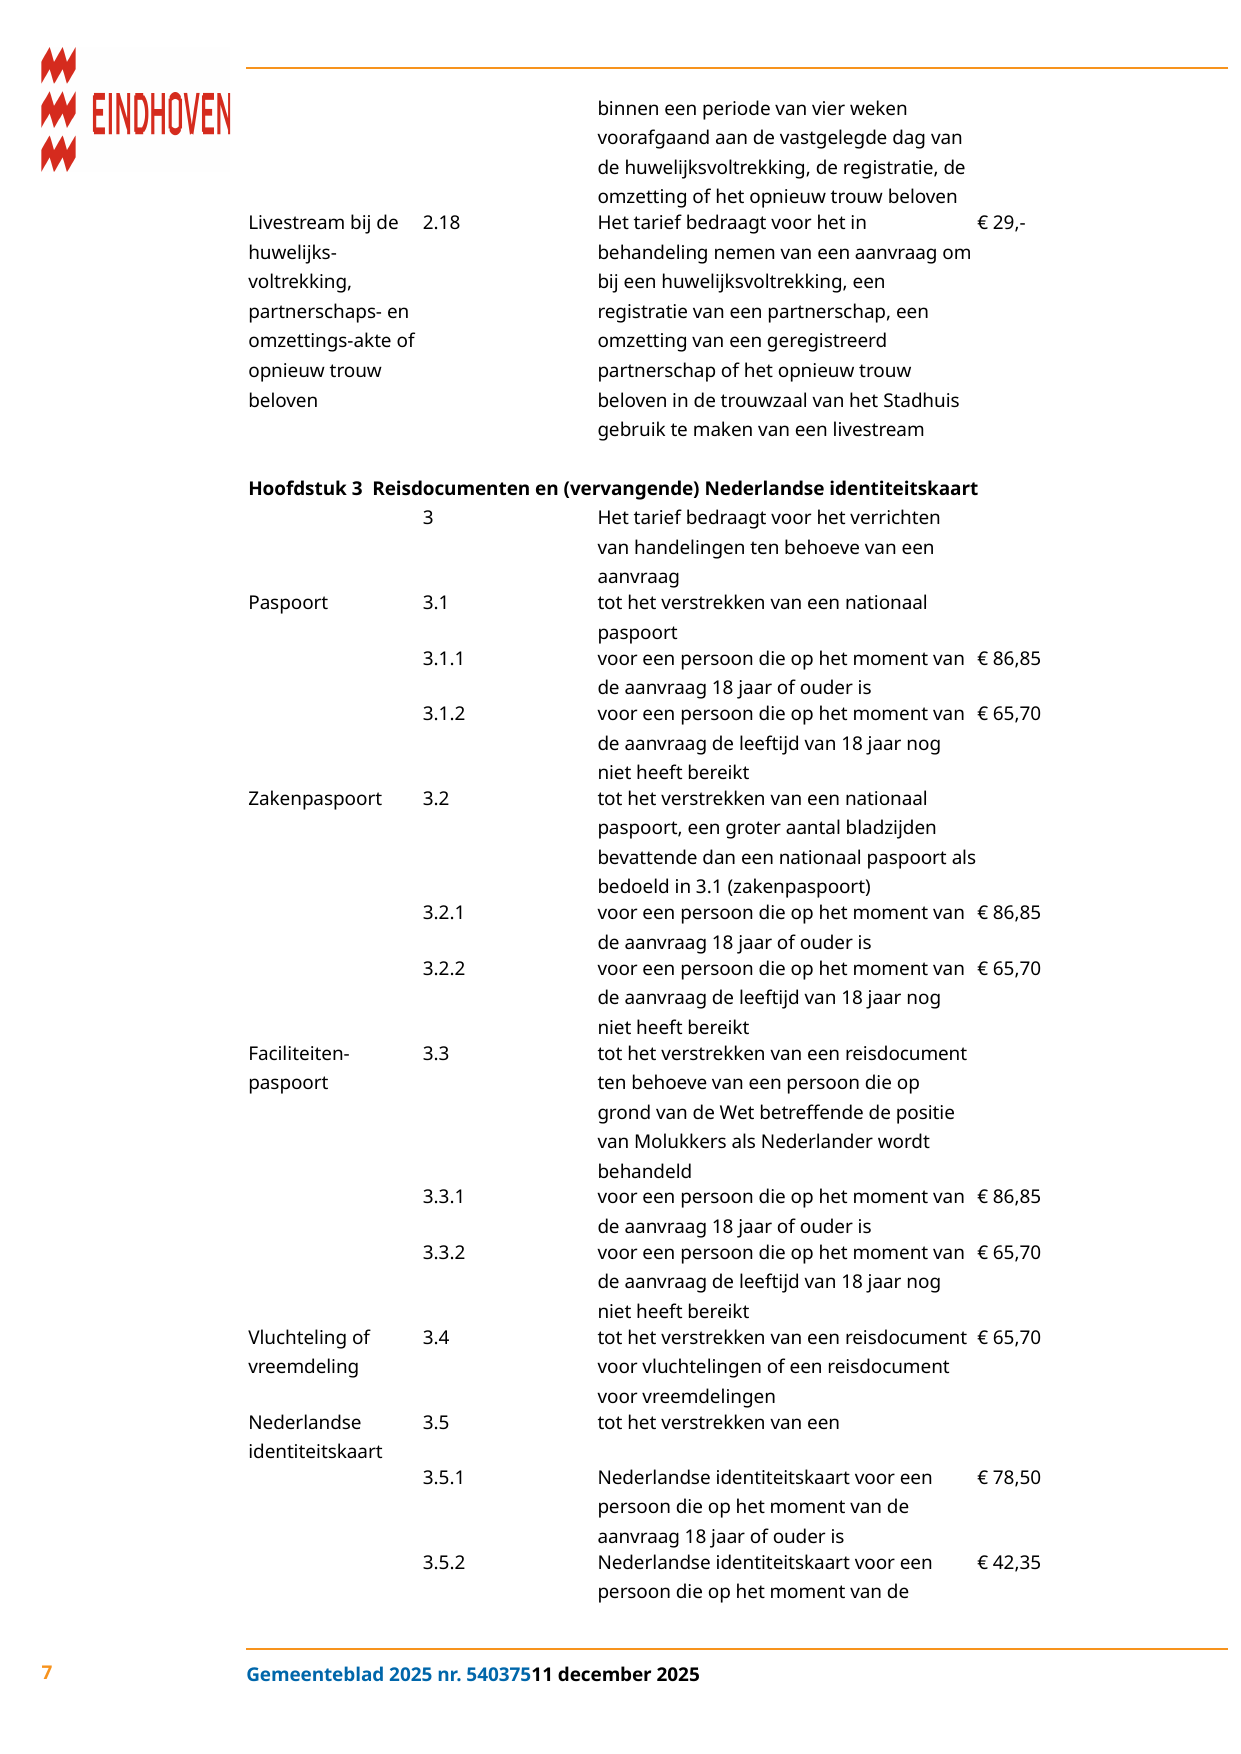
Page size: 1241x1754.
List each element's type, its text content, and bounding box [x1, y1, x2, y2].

table_cell 3.5 [423, 1409, 597, 1464]
table_cell 3.3 [423, 1040, 597, 1184]
table_cell [977, 1409, 1152, 1464]
table_header [977, 505, 1152, 589]
table_cell 3.3.1 [423, 1184, 597, 1239]
table_cell 2.18 [423, 209, 597, 442]
table_cell [248, 1184, 423, 1239]
table_cell voor een persoon die op het moment van de aanvraag de leeftijd van 18 jaar nog niet heeft bereikt [597, 700, 977, 785]
table_cell [248, 1464, 423, 1549]
table_cell [977, 1040, 1152, 1184]
text Hoofdstuk 3 Reisdocumenten en (vervangende) Nederlandse identiteitskaart [248, 475, 1152, 501]
table_cell € 65,70 [977, 955, 1152, 1040]
table_cell € 65,70 [977, 1324, 1152, 1409]
table_cell 3.1.2 [423, 700, 597, 785]
table_cell Paspoort [248, 590, 423, 645]
table_cell € 86,85 [977, 900, 1152, 955]
table_cell € 65,70 [977, 700, 1152, 785]
table_cell Het tarief bedraagt voor het in behandeling nemen van een aanvraag om bij een huwelijksvoltrekking, een registratie van een partnerschap, een omzetting van een geregistreerd partnerschap of het opnieuw trouw beloven in de trouwzaal van het Stadhuis gebruik te maken van een livestream [597, 209, 977, 442]
table_cell [977, 590, 1152, 645]
table_cell [248, 1549, 423, 1604]
table_cell 3.2.1 [423, 900, 597, 955]
table_cell € 42,35 [977, 1549, 1152, 1604]
table_cell 3.1 [423, 590, 597, 645]
table_cell Zakenpaspoort [248, 785, 423, 899]
table_cell tot het verstrekken van een [597, 1409, 977, 1464]
table_header 3 [423, 505, 597, 589]
table_cell tot het verstrekken van een nationaal paspoort, een groter aantal bladzijden bevattende dan een nationaal paspoort als bedoeld in 3.1 (zakenpaspoort) [597, 785, 977, 899]
table_cell [248, 1239, 423, 1324]
table_cell tot het verstrekken van een reisdocument voor vluchtelingen of een reisdocument voor vreemdelingen [597, 1324, 977, 1409]
table_cell [248, 700, 423, 785]
table_cell 3.4 [423, 1324, 597, 1409]
table_header [248, 505, 423, 589]
table_cell 3.2.2 [423, 955, 597, 1040]
table_cell € 86,85 [977, 645, 1152, 700]
table_header Het tarief bedraagt voor het verrichten van handelingen ten behoeve van een aanvraag [597, 505, 977, 589]
table_cell Nederlandse identiteitskaart voor een persoon die op het moment van de aanvraag 18 jaar of ouder is [597, 1464, 977, 1549]
table_cell € 65,70 [977, 1239, 1152, 1324]
table_cell Nederlandse identiteitskaart voor een persoon die op het moment van de [597, 1549, 977, 1604]
picture [41, 47, 231, 172]
table_cell voor een persoon die op het moment van de aanvraag 18 jaar of ouder is [597, 1184, 977, 1239]
table_cell [248, 900, 423, 955]
table_cell [248, 95, 423, 209]
table_cell 3.1.1 [423, 645, 597, 700]
table_cell binnen een periode van vier weken voorafgaand aan de vastgelegde dag van de huwelijksvoltrekking, de registratie, de omzetting of het opnieuw trouw beloven [597, 95, 977, 209]
table_cell Faciliteiten-paspoort [248, 1040, 423, 1184]
table_cell 3.2 [423, 785, 597, 899]
table_cell 3.3.2 [423, 1239, 597, 1324]
table_cell € 29,- [977, 209, 1152, 442]
table_cell [977, 785, 1152, 899]
table_cell voor een persoon die op het moment van de aanvraag 18 jaar of ouder is [597, 900, 977, 955]
table_cell Livestream bij de huwelijks-voltrekking, partnerschaps- en omzettings-akte of opnieuw trouw beloven [248, 209, 423, 442]
table_cell voor een persoon die op het moment van de aanvraag de leeftijd van 18 jaar nog niet heeft bereikt [597, 955, 977, 1040]
table_cell 3.5.1 [423, 1464, 597, 1549]
table_cell tot het verstrekken van een nationaal paspoort [597, 590, 977, 645]
table_cell [248, 645, 423, 700]
table_cell [248, 955, 423, 1040]
table_cell voor een persoon die op het moment van de aanvraag 18 jaar of ouder is [597, 645, 977, 700]
table_cell tot het verstrekken van een reisdocument ten behoeve van een persoon die op grond van de Wet betreffende de positie van Molukkers als Nederlander wordt behandeld [597, 1040, 977, 1184]
table_cell 3.5.2 [423, 1549, 597, 1604]
table_cell voor een persoon die op het moment van de aanvraag de leeftijd van 18 jaar nog niet heeft bereikt [597, 1239, 977, 1324]
table_cell [423, 95, 597, 209]
table_cell € 78,50 [977, 1464, 1152, 1549]
table_cell Nederlandse identiteitskaart [248, 1409, 423, 1464]
table_cell [977, 95, 1152, 209]
table_cell Vluchteling of vreemdeling [248, 1324, 423, 1409]
table_cell € 86,85 [977, 1184, 1152, 1239]
